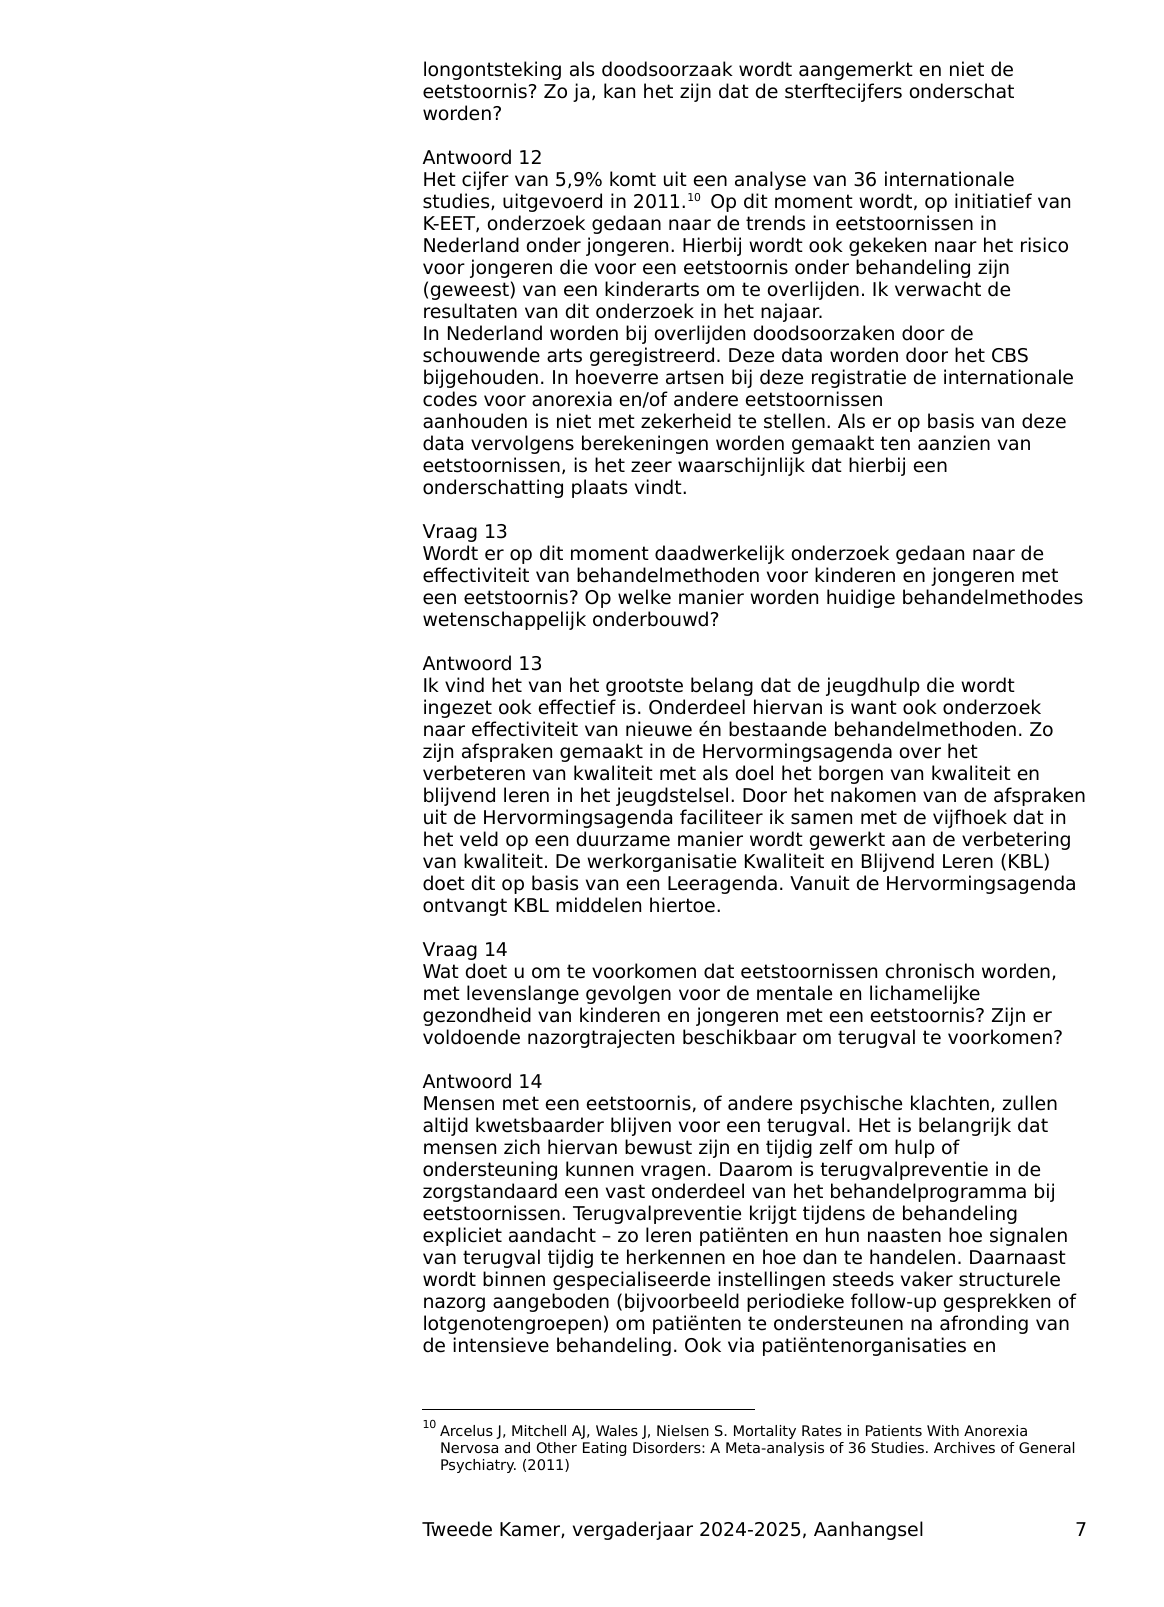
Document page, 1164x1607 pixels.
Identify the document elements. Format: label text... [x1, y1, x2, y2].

text Antwoord 13 [422, 653, 1087, 675]
text Ik vind het van het grootste belang dat de jeugdhulp die wordt ingezet ook effectief is. Onderdeel hiervan is want ook onderzoek naar effectiviteit van nieuwe én bestaande behandelmethoden. Zo zijn afspraken gemaakt in de Hervormingsagenda over het verbeteren van kwaliteit met als doel het borgen van kwaliteit en blijvend leren in het jeugdstelsel. Door het nakomen van de afspraken uit de Hervormingsagenda faciliteer ik samen met de vijfhoek dat in het veld op een duurzame manier wordt gewerkt aan de verbetering van kwaliteit. De werkorganisatie Kwaliteit en Blijvend Leren (KBL) doet dit op basis van een Leeragenda. Vanuit de Hervormingsagenda ontvangt KBL middelen hiertoe. [422, 675, 1087, 917]
text Antwoord 14 [422, 1071, 1087, 1093]
text Vraag 14 [422, 939, 1087, 961]
text Het cijfer van 5,9% komt uit een analyse van 36 internationale studies, uitgevoerd in 2011. Op dit moment wordt, op initiatief van K-EET, onderzoek gedaan naar de trends in eetstoornissen in Nederland onder jongeren. Hierbij wordt ook gekeken naar het risico voor jongeren die voor een eetstoornis onder behandeling zijn (geweest) van een kinderarts om te overlijden. Ik verwacht de resultaten van dit onderzoek in het najaar. [422, 169, 1087, 323]
text longontsteking als doodsoorzaak wordt aangemerkt en niet de eetstoornis? Zo ja, kan het zijn dat de sterftecijfers onderschat worden? [422, 59, 1087, 125]
text Antwoord 12 [422, 147, 1087, 169]
text Vraag 13 [422, 521, 1087, 543]
text Arcelus J, Mitchell AJ, Wales J, Nielsen S. Mortality Rates in Patients With Anorexia Nervosa and Other Eating Disorders: A Meta-analysis of 36 Studies. Archives of General Psychiatry. (2011) [422, 1418, 1087, 1474]
text aanhouden is niet met zekerheid te stellen. Als er op basis van deze data vervolgens berekeningen worden gemaakt ten aanzien van eetstoornissen, is het zeer waarschijnlijk dat hierbij een onderschatting plaats vindt. [422, 411, 1087, 499]
text Mensen met een eetstoornis, of andere psychische klachten, zullen altijd kwetsbaarder blijven voor een terugval. Het is belangrijk dat mensen zich hiervan bewust zijn en tijdig zelf om hulp of ondersteuning kunnen vragen. Daarom is terugvalpreventie in de zorgstandaard een vast onderdeel van het behandelprogramma bij eetstoornissen. Terugvalpreventie krijgt tijdens de behandeling expliciet aandacht – zo leren patiënten en hun naasten hoe signalen van terugval tijdig te herkennen en hoe dan te handelen. Daarnaast wordt binnen gespecialiseerde instellingen steeds vaker structurele nazorg aangeboden (bijvoorbeeld periodieke follow-up gesprekken of lotgenotengroepen) om patiënten te ondersteunen na afronding van de intensieve behandeling. Ook via patiëntenorganisaties en [422, 1093, 1087, 1357]
text In Nederland worden bij overlijden doodsoorzaken door de schouwende arts geregistreerd. Deze data worden door het CBS bijgehouden. In hoeverre artsen bij deze registratie de internationale codes voor anorexia en/of andere eetstoornissen [422, 323, 1087, 411]
text Wordt er op dit moment daadwerkelijk onderzoek gedaan naar de effectiviteit van behandelmethoden voor kinderen en jongeren met een eetstoornis? Op welke manier worden huidige behandelmethodes wetenschappelijk onderbouwd? [422, 543, 1087, 631]
text Wat doet u om te voorkomen dat eetstoornissen chronisch worden, met levenslange gevolgen voor de mentale en lichamelijke gezondheid van kinderen en jongeren met een eetstoornis? Zijn er voldoende nazorgtrajecten beschikbaar om terugval te voorkomen? [422, 961, 1087, 1049]
